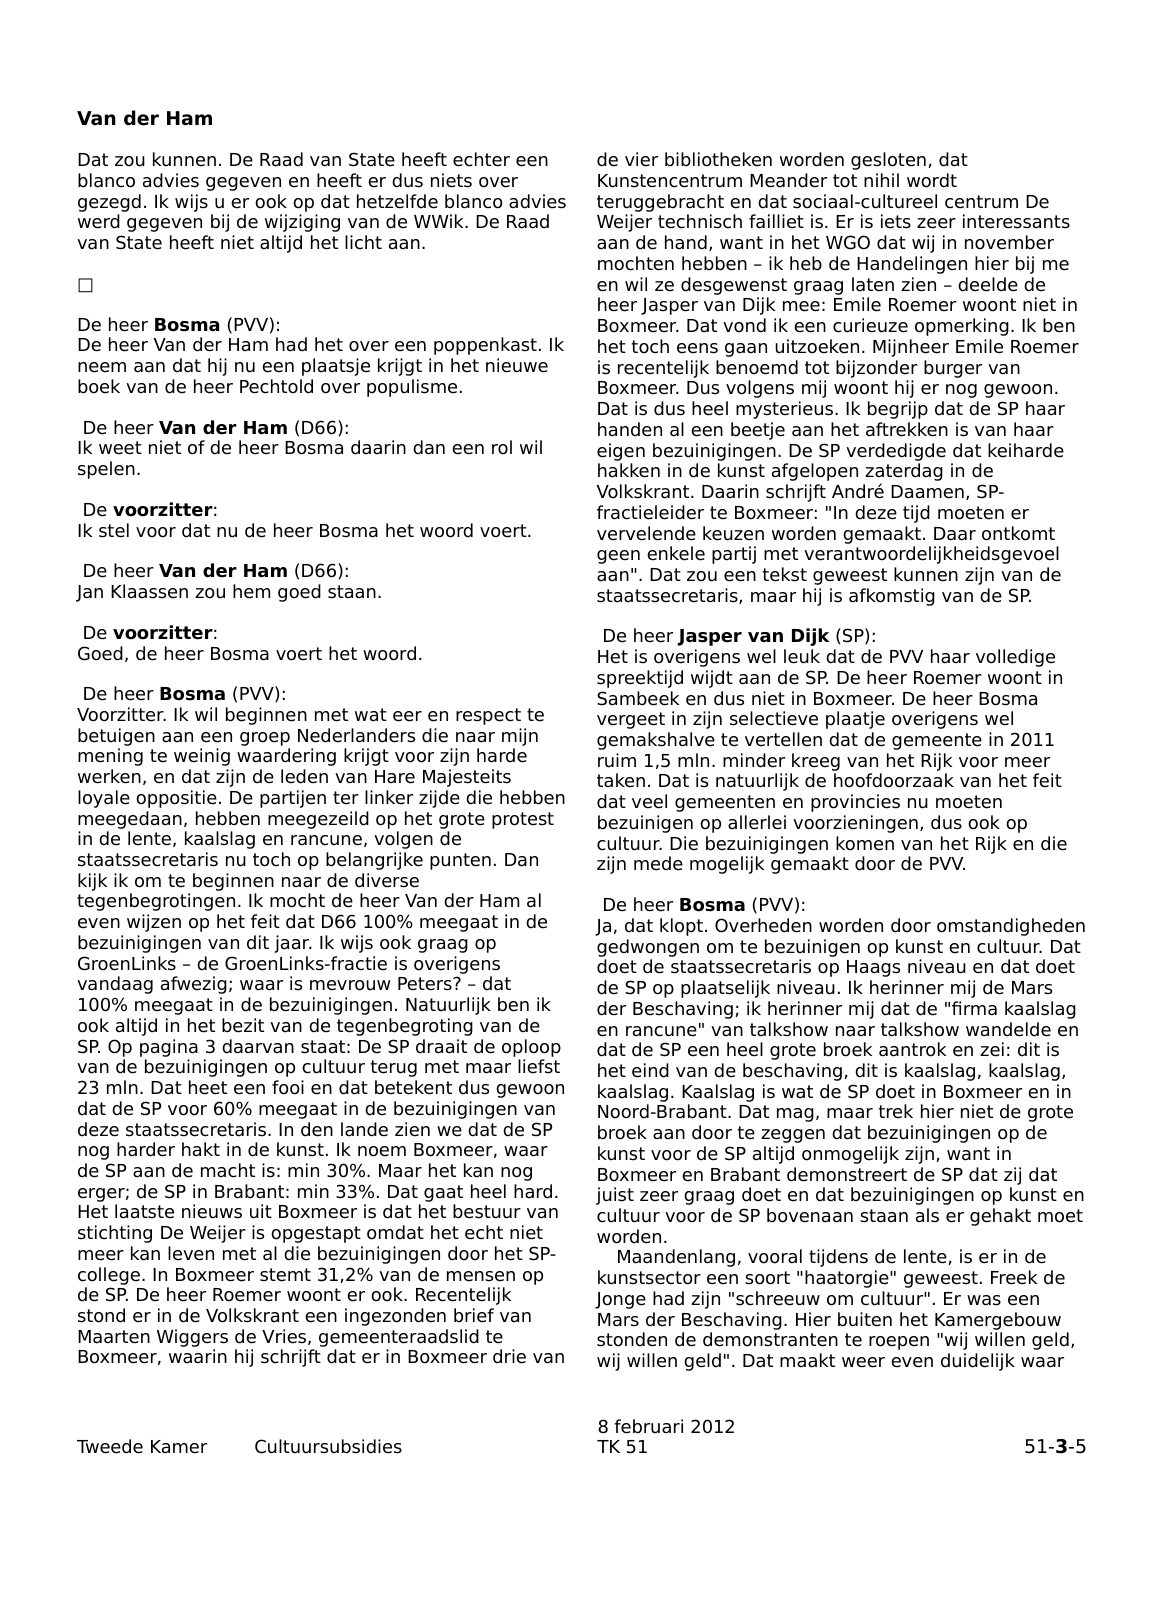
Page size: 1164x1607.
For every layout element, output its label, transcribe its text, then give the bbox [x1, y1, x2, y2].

text Maandenlang, vooral tijdens de lente, is er in de kunstsector een soort "haatorgie" geweest. Freek de Jonge had zijn "schreeuw om cultuur". Er was een Mars der Beschaving. Hier buiten het Kamergebouw stonden de demonstranten te roepen "wij willen geld, wij willen geld". Dat maakt weer even duidelijk waar [596, 1247, 1087, 1372]
text De heer Van der Ham (D66): [77, 561, 567, 582]
text Voorzitter. Ik wil beginnen met wat eer en respect te betuigen aan een groep Nederlanders die naar mijn mening te weinig waardering krijgt voor zijn harde werken, en dat zijn de leden van Hare Majesteits loyale oppositie. De partijen ter linker zijde die hebben meegedaan, hebben meegezeild op het grote protest in de lente, kaalslag en rancune, volgen de staatssecretaris nu toch op belangrijke punten. Dan kijk ik om te beginnen naar de diverse tegenbegrotingen. Ik mocht de heer Van der Ham al even wijzen op het feit dat D66 100% meegaat in de bezuinigingen van dit jaar. Ik wijs ook graag op GroenLinks – de GroenLinks-fractie is overigens vandaag afwezig; waar is mevrouw Peters? – dat 100% meegaat in de bezuinigingen. Natuurlijk ben ik ook altijd in het bezit van de tegenbegroting van de SP. Op pagina 3 daarvan staat: De SP draait de oploop van de bezuinigingen op cultuur terug met maar liefst 23 mln. Dat heet een fooi en dat betekent dus gewoon dat de SP voor 60% meegaat in de bezuinigingen van deze staatssecretaris. In den lande zien we dat de SP nog harder hakt in de kunst. Ik noem Boxmeer, waar de SP aan de macht is: min 30%. Maar het kan nog erger; de SP in Brabant: min 33%. Dat gaat heel hard. Het laatste nieuws uit Boxmeer is dat het bestuur van stichting De Weijer is opgestapt omdat het echt niet meer kan leven met al die bezuinigingen door het SP-college. In Boxmeer stemt 31,2% van de mensen op de SP. De heer Roemer woont er ook. Recentelijk stond er in de Volkskrant een ingezonden brief van Maarten Wiggers de Vries, gemeenteraadslid te Boxmeer, waarin hij schrijft dat er in Boxmeer drie van [77, 705, 567, 1368]
text Ik stel voor dat nu de heer Bosma het woord voert. [77, 520, 567, 541]
text De heer Bosma (PVV): [77, 684, 567, 705]
text De heer Van der Ham (D66): [77, 417, 567, 438]
text De voorzitter: [77, 500, 567, 520]
text Ik weet niet of de heer Bosma daarin dan een rol wil spelen. [77, 438, 567, 480]
text De heer Bosma (PVV): [77, 314, 567, 335]
text De heer Bosma (PVV): [596, 895, 1087, 916]
text Het is overigens wel leuk dat de PVV haar volledige spreektijd wijdt aan de SP. De heer Roemer woont in Sambeek en dus niet in Boxmeer. De heer Bosma vergeet in zijn selectieve plaatje overigens wel gemakshalve te vertellen dat de gemeente in 2011 ruim 1,5 mln. minder kreeg van het Rijk voor meer taken. Dat is natuurlijk de hoofdoorzaak van het feit dat veel gemeenten en provincies nu moeten bezuinigen op allerlei voorzieningen, dus ook op cultuur. Die bezuinigingen komen van het Rijk en die zijn mede mogelijk gemaakt door de PVV. [596, 647, 1087, 875]
text Ja, dat klopt. Overheden worden door omstandigheden gedwongen om te bezuinigen op kunst en cultuur. Dat doet de staatssecretaris op Haags niveau en dat doet de SP op plaatselijk niveau. Ik herinner mij de Mars der Beschaving; ik herinner mij dat de "firma kaalslag en rancune" van talkshow naar talkshow wandelde en dat de SP een heel grote broek aantrok en zei: dit is het eind van de beschaving, dit is kaalslag, kaalslag, kaalslag. Kaalslag is wat de SP doet in Boxmeer en in Noord-Brabant. Dat mag, maar trek hier niet de grote broek aan door te zeggen dat bezuinigingen op de kunst voor de SP altijd onmogelijk zijn, want in Boxmeer en Brabant demonstreert de SP dat zij dat juist zeer graag doet en dat bezuinigingen op kunst en cultuur voor de SP bovenaan staan als er gehakt moet worden. [596, 916, 1087, 1247]
text □ [77, 274, 567, 294]
text De heer Jasper van Dijk (SP): [596, 626, 1087, 647]
text Goed, de heer Bosma voert het woord. [77, 643, 567, 664]
text Jan Klaassen zou hem goed staan. [77, 582, 567, 603]
text De voorzitter: [77, 623, 567, 643]
text Dat zou kunnen. De Raad van State heeft echter een blanco advies gegeven en heeft er dus niets over gezegd. Ik wijs u er ook op dat hetzelfde blanco advies werd gegeven bij de wijziging van de WWik. De Raad van State heeft niet altijd het licht aan. [77, 150, 567, 254]
text de vier bibliotheken worden gesloten, dat Kunstencentrum Meander tot nihil wordt teruggebracht en dat sociaal-cultureel centrum De Weijer technisch failliet is. Er is iets zeer interessants aan de hand, want in het WGO dat wij in november mochten hebben – ik heb de Handelingen hier bij me en wil ze desgewenst graag laten zien – deelde de heer Jasper van Dijk mee: Emile Roemer woont niet in Boxmeer. Dat vond ik een curieuze opmerking. Ik ben het toch eens gaan uitzoeken. Mijnheer Emile Roemer is recentelijk benoemd tot bijzonder burger van Boxmeer. Dus volgens mij woont hij er nog gewoon. Dat is dus heel mysterieus. Ik begrijp dat de SP haar handen al een beetje aan het aftrekken is van haar eigen bezuinigingen. De SP verdedigde dat keiharde hakken in de kunst afgelopen zaterdag in de Volkskrant. Daarin schrijft André Daamen, SP-fractieleider te Boxmeer: "In deze tijd moeten er vervelende keuzen worden gemaakt. Daar ontkomt geen enkele partij met verantwoordelijkheidsgevoel aan". Dat zou een tekst geweest kunnen zijn van de staatssecretaris, maar hij is afkomstig van de SP. [596, 150, 1087, 606]
text De heer Van der Ham had het over een poppenkast. Ik neem aan dat hij nu een plaatsje krijgt in het nieuwe boek van de heer Pechtold over populisme. [77, 335, 567, 397]
